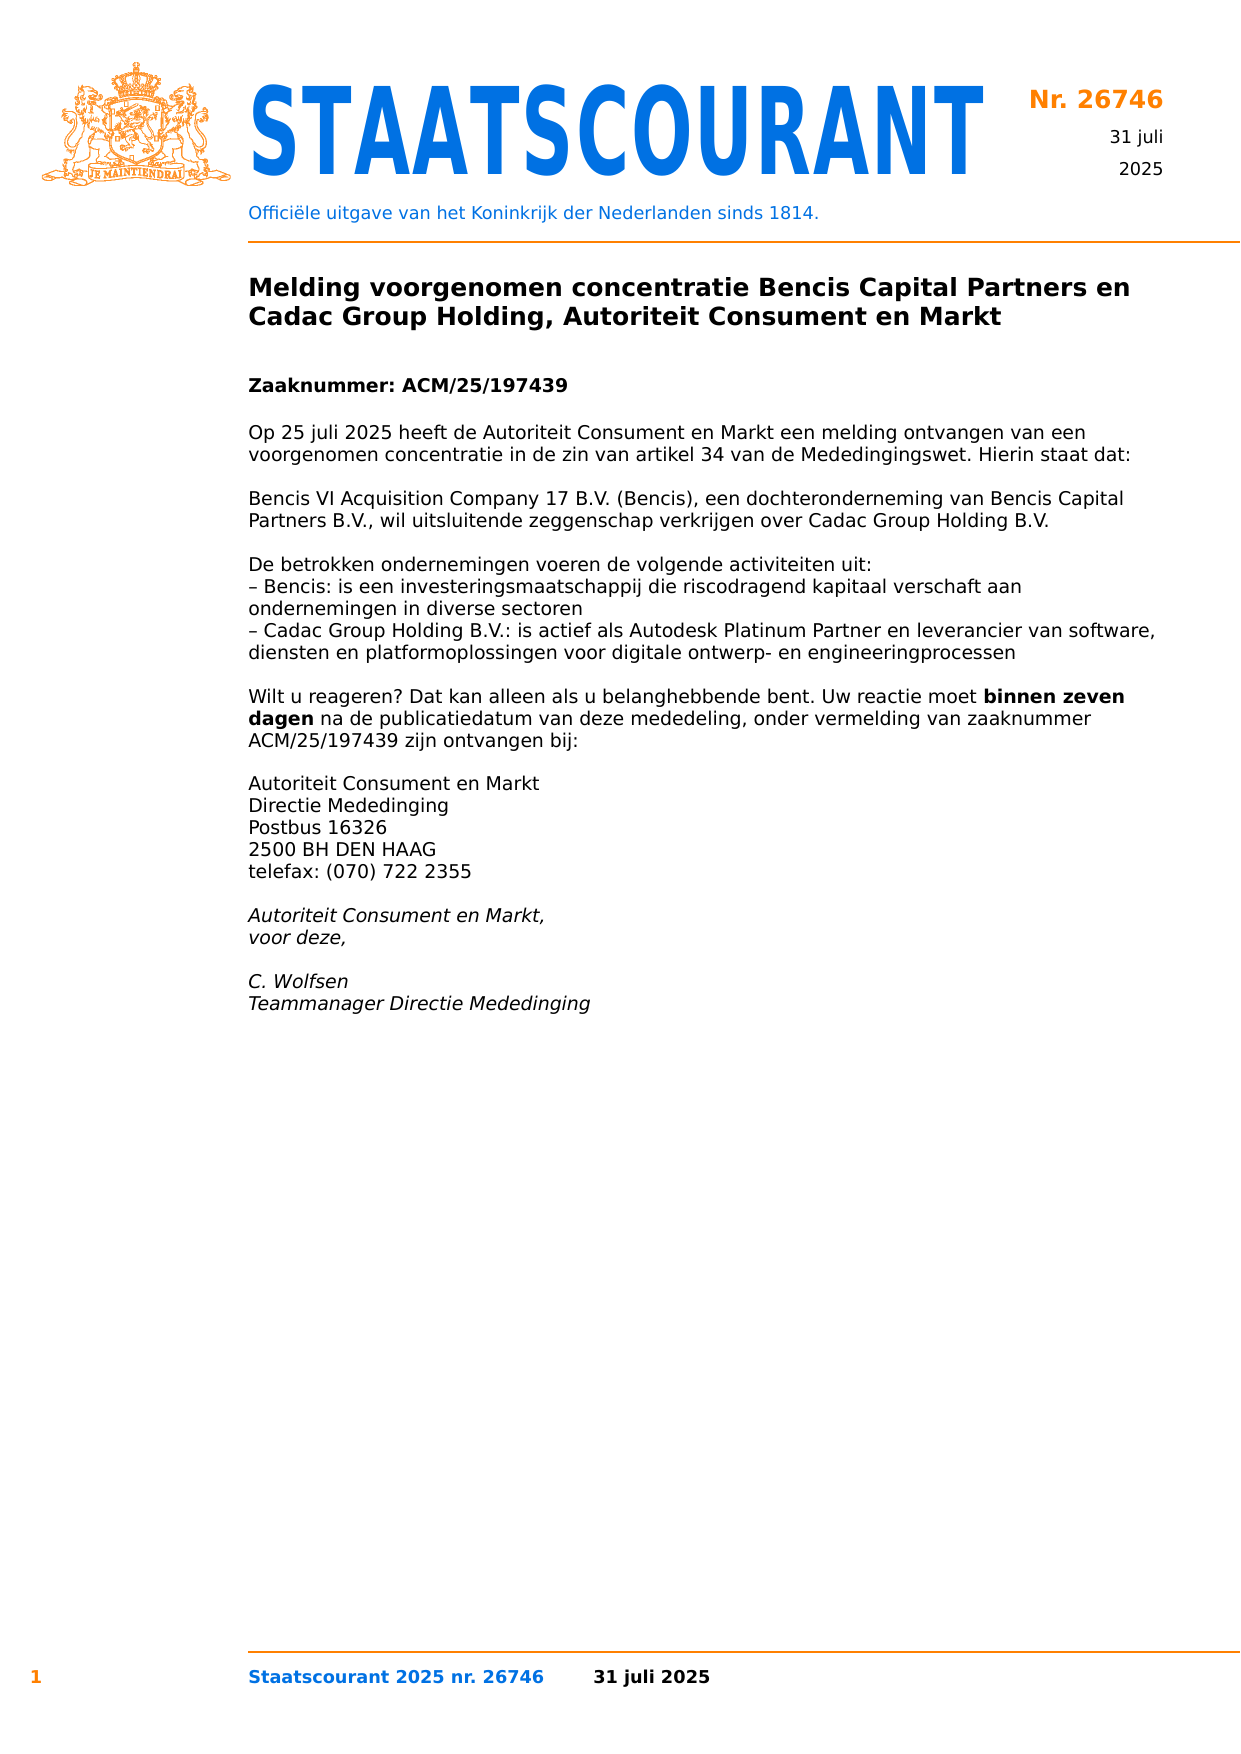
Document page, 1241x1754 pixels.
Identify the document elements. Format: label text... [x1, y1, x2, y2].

text De betrokken ondernemingen voeren de volgende activiteiten uit: [248, 554, 1163, 576]
text – Bencis: is een investeringsmaatschappij die riscodragend kapitaal verschaft aan ondernemingen in diverse sectoren [248, 576, 1163, 620]
table_header STAATSCOURANT [248, 62, 998, 203]
text Autoriteit Consument en Markt [248, 773, 1163, 795]
picture [41, 62, 231, 186]
text – Cadac Group Holding B.V.: is actief als Autodesk Platinum Partner en leverancier van software, diensten en platformoplossingen voor digitale ontwerp- en engineeringprocessen [248, 620, 1163, 664]
table_cell Officiële uitgave van het Koninkrijk der Nederlanden sinds 1814. [248, 203, 1240, 241]
table_header Nr. 26746 [998, 62, 1240, 121]
table_cell 2025 [998, 153, 1240, 203]
text Bencis VI Acquisition Company 17 B.V. (Bencis), een dochteronderneming van Bencis Capital Partners B.V., wil uitsluitende zeggenschap verkrijgen over Cadac Group Holding B.V. [248, 488, 1163, 532]
text Op 25 juli 2025 heeft de Autoriteit Consument en Markt een melding ontvangen van een voorgenomen concentratie in de zin van artikel 34 van de Mededingingswet. Hierin staat dat: [248, 422, 1163, 466]
subtitle Melding voorgenomen concentratie Bencis Capital Partners en Cadac Group Holding, Autoriteit Consument en Markt [248, 273, 1163, 331]
table_cell 31 juli [998, 121, 1240, 153]
text telefax: (070) 722 2355 [248, 861, 1163, 883]
text Directie Mededinging [248, 795, 1163, 817]
text Autoriteit Consument en Markt, voor deze, C. Wolfsen Teammanager Directie Mededinging [248, 905, 1163, 1015]
subtitle Zaaknummer: ACM/25/197439 [248, 375, 1163, 397]
text Postbus 16326 [248, 817, 1163, 839]
table_header [25, 62, 248, 241]
text Wilt u reageren? Dat kan alleen als u belanghebbende bent. Uw reactie moet binnen zeven dagen na de publicatiedatum van deze mededeling, onder vermelding van zaaknummer ACM/25/197439 zijn ontvangen bij: [248, 686, 1163, 751]
text 2500 BH DEN HAAG [248, 839, 1163, 861]
